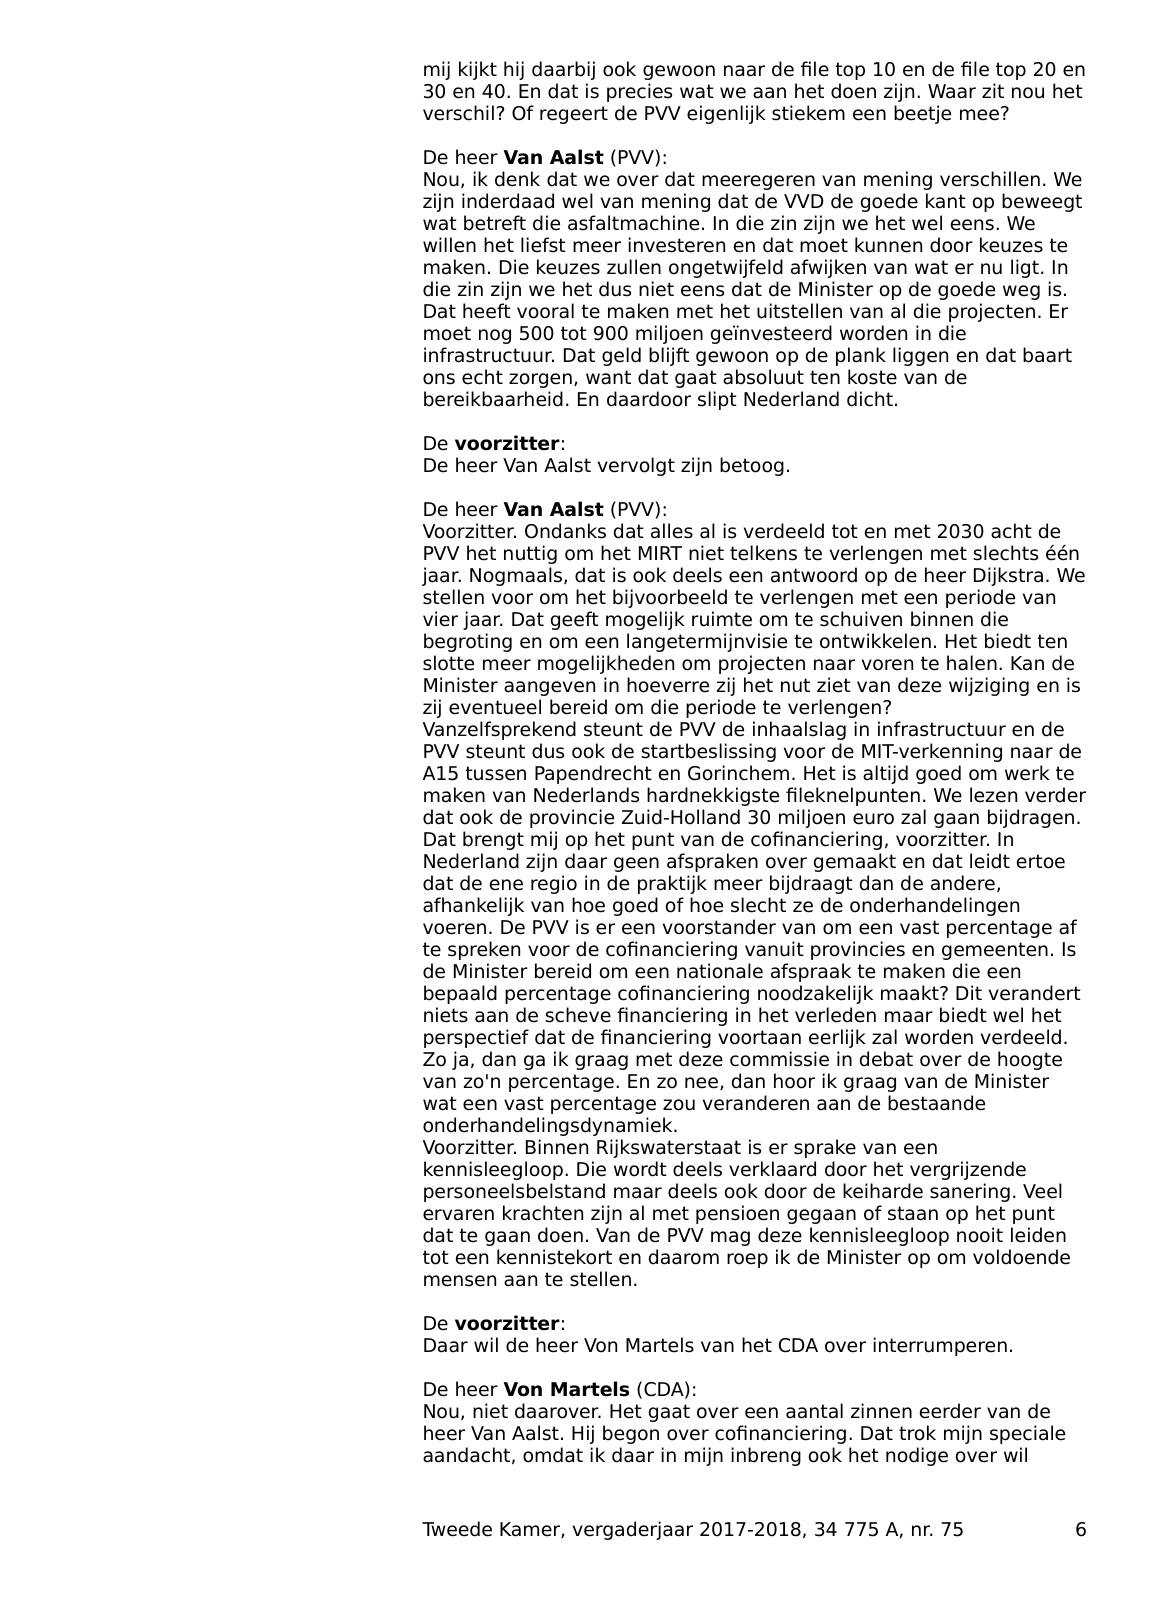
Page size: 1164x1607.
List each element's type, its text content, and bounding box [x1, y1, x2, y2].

text De heer Von Martels (CDA): [422, 1379, 1087, 1401]
text De heer Van Aalst (PVV): [422, 147, 1087, 169]
text Daar wil de heer Von Martels van het CDA over interrumperen. [422, 1335, 1087, 1357]
text Dat brengt mij op het punt van de cofinanciering, voorzitter. In Nederland zijn daar geen afspraken over gemaakt en dat leidt ertoe dat de ene regio in de praktijk meer bijdraagt dan de andere, afhankelijk van hoe goed of hoe slecht ze de onderhandelingen voeren. De PVV is er een voorstander van om een vast percentage af te spreken voor de cofinanciering vanuit provincies en gemeenten. Is de Minister bereid om een nationale afspraak te maken die een bepaald percentage cofinanciering noodzakelijk maakt? Dit verandert niets aan de scheve financiering in het verleden maar biedt wel het perspectief dat de financiering voortaan eerlijk zal worden verdeeld. Zo ja, dan ga ik graag met deze commissie in debat over de hoogte van zo'n percentage. En zo nee, dan hoor ik graag van de Minister wat een vast percentage zou veranderen aan de bestaande onderhandelingsdynamiek. [422, 829, 1087, 1137]
text De heer Van Aalst (PVV): [422, 499, 1087, 521]
text mij kijkt hij daarbij ook gewoon naar de file top 10 en de file top 20 en 30 en 40. En dat is precies wat we aan het doen zijn. Waar zit nou het verschil? Of regeert de PVV eigenlijk stiekem een beetje mee? [422, 59, 1087, 125]
text Nou, niet daarover. Het gaat over een aantal zinnen eerder van de heer Van Aalst. Hij begon over cofinanciering. Dat trok mijn speciale aandacht, omdat ik daar in mijn inbreng ook het nodige over wil [422, 1401, 1087, 1467]
text De voorzitter: [422, 433, 1087, 455]
text Voorzitter. Ondanks dat alles al is verdeeld tot en met 2030 acht de PVV het nuttig om het MIRT niet telkens te verlengen met slechts één jaar. Nogmaals, dat is ook deels een antwoord op de heer Dijkstra. We stellen voor om het bijvoorbeeld te verlengen met een periode van vier jaar. Dat geeft mogelijk ruimte om te schuiven binnen die begroting en om een langetermijnvisie te ontwikkelen. Het biedt ten slotte meer mogelijkheden om projecten naar voren te halen. Kan de Minister aangeven in hoeverre zij het nut ziet van deze wijziging en is zij eventueel bereid om die periode te verlengen? [422, 521, 1087, 719]
text Voorzitter. Binnen Rijkswaterstaat is er sprake van een kennisleegloop. Die wordt deels verklaard door het vergrijzende personeelsbelstand maar deels ook door de keiharde sanering. Veel ervaren krachten zijn al met pensioen gegaan of staan op het punt dat te gaan doen. Van de PVV mag deze kennisleegloop nooit leiden tot een kennistekort en daarom roep ik de Minister op om voldoende mensen aan te stellen. [422, 1137, 1087, 1291]
text De voorzitter: [422, 1313, 1087, 1335]
text Vanzelfsprekend steunt de PVV de inhaalslag in infrastructuur en de PVV steunt dus ook de startbeslissing voor de MIT-verkenning naar de A15 tussen Papendrecht en Gorinchem. Het is altijd goed om werk te maken van Nederlands hardnekkigste fileknelpunten. We lezen verder dat ook de provincie Zuid-Holland 30 miljoen euro zal gaan bijdragen. [422, 719, 1087, 829]
text Nou, ik denk dat we over dat meeregeren van mening verschillen. We zijn inderdaad wel van mening dat de VVD de goede kant op beweegt wat betreft die asfaltmachine. In die zin zijn we het wel eens. We willen het liefst meer investeren en dat moet kunnen door keuzes te maken. Die keuzes zullen ongetwijfeld afwijken van wat er nu ligt. In die zin zijn we het dus niet eens dat de Minister op de goede weg is. Dat heeft vooral te maken met het uitstellen van al die projecten. Er moet nog 500 tot 900 miljoen geïnvesteerd worden in die infrastructuur. Dat geld blijft gewoon op de plank liggen en dat baart ons echt zorgen, want dat gaat absoluut ten koste van de bereikbaarheid. En daardoor slipt Nederland dicht. [422, 169, 1087, 411]
text De heer Van Aalst vervolgt zijn betoog. [422, 455, 1087, 477]
